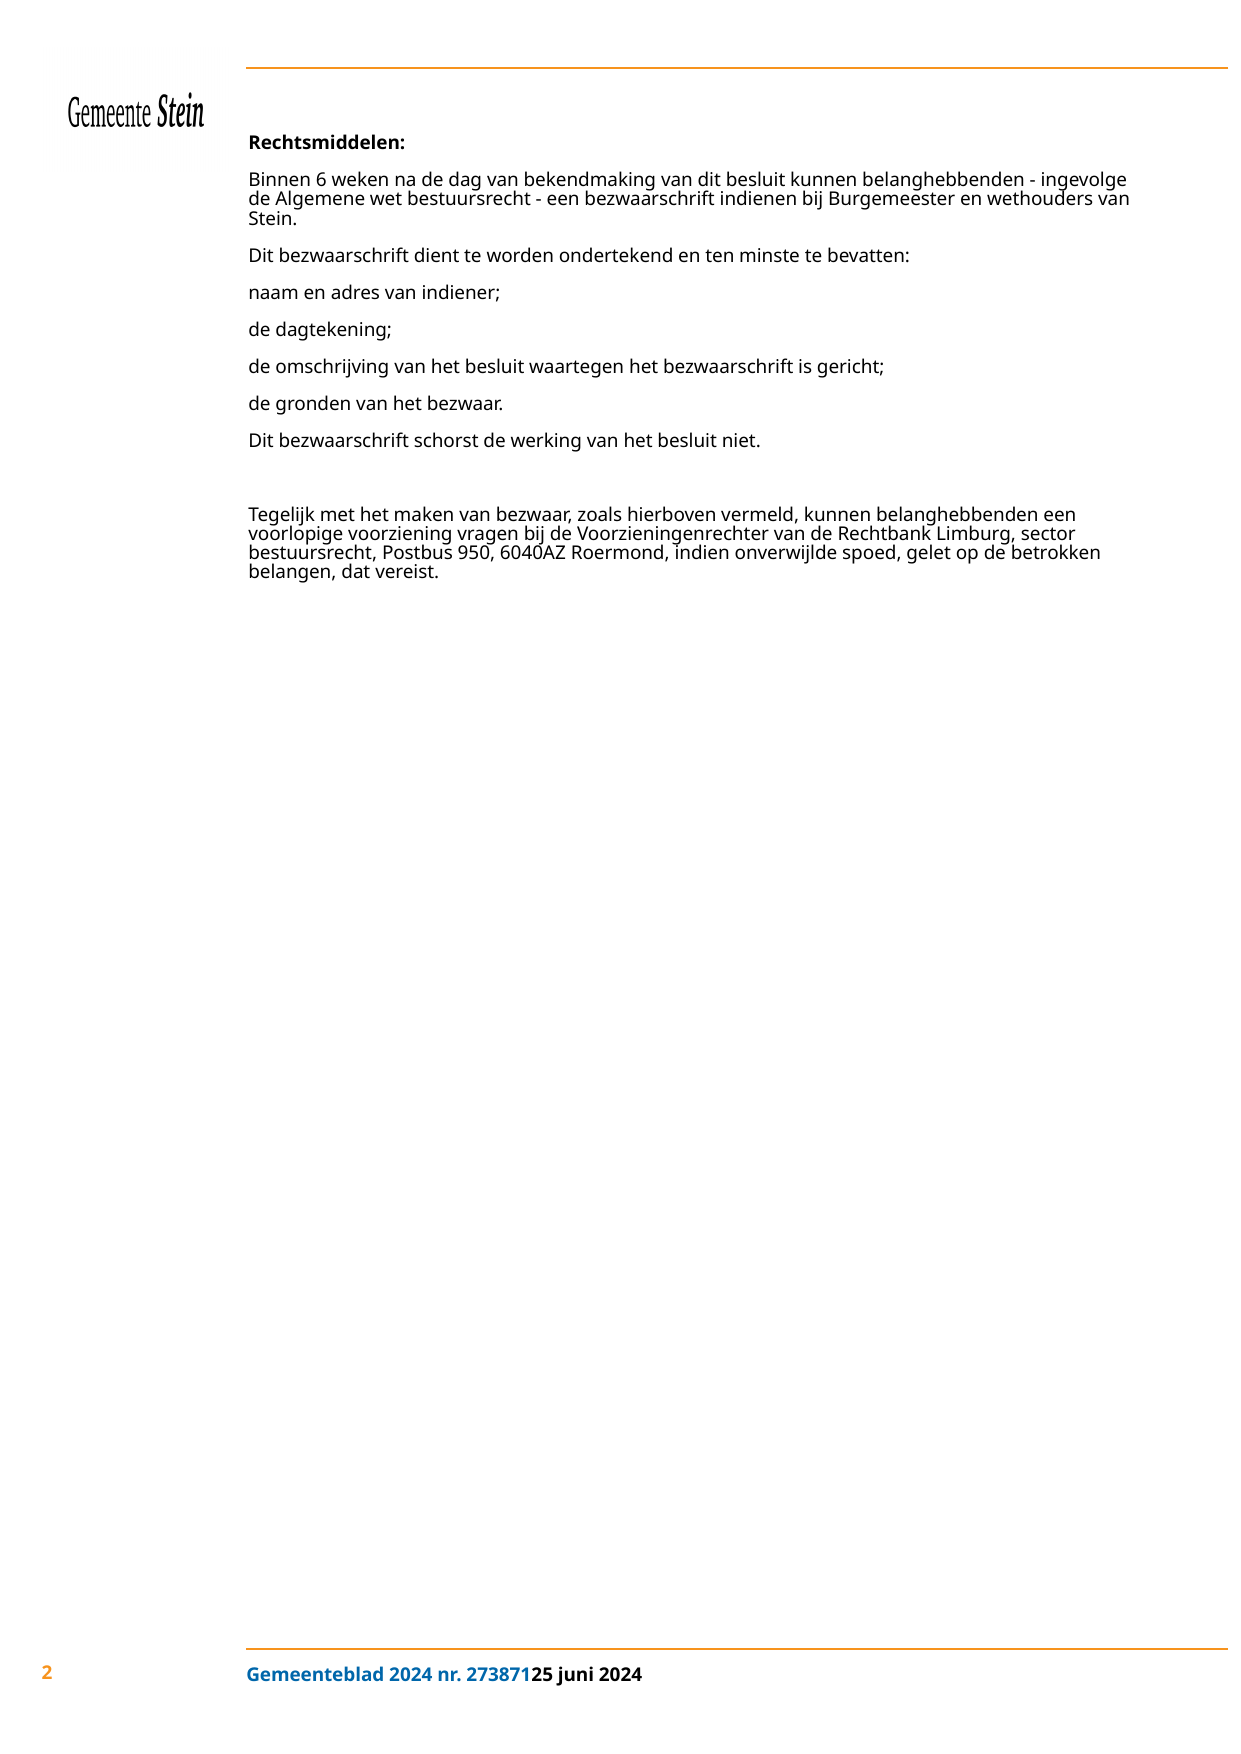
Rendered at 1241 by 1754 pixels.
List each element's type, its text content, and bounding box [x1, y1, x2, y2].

text Binnen 6 weken na de dag van bekendmaking van dit besluit kunnen belanghebbenden - ingevolge de Algemene wet bestuursrecht - een bezwaarschrift indienen bij Burgemeester en wethouders van Stein. [248, 171, 1152, 229]
text de omschrijving van het besluit waartegen het bezwaarschrift is gericht; [248, 358, 1152, 377]
text de gronden van het bezwaar. [248, 394, 1152, 414]
text Dit bezwaarschrift schorst de werking van het besluit niet. [248, 432, 1152, 451]
text naam en adres van indiener; [248, 284, 1152, 303]
text Tegelijk met het maken van bezwaar, zoals hierboven vermeld, kunnen belanghebbenden een voorlopige voorziening vragen bij de Voorzieningenrechter van de Rechtbank Limburg, sector bestuursrecht, Postbus 950, 6040AZ Roermond, indien onverwijlde spoed, gelet op de betrokken belangen, dat vereist. [248, 506, 1152, 583]
text Dit bezwaarschrift dient te worden ondertekend en ten minste te bevatten: [248, 247, 1152, 266]
text Rechtsmiddelen: [248, 134, 1152, 153]
text de dagtekening; [248, 321, 1152, 340]
picture [41, 47, 231, 172]
